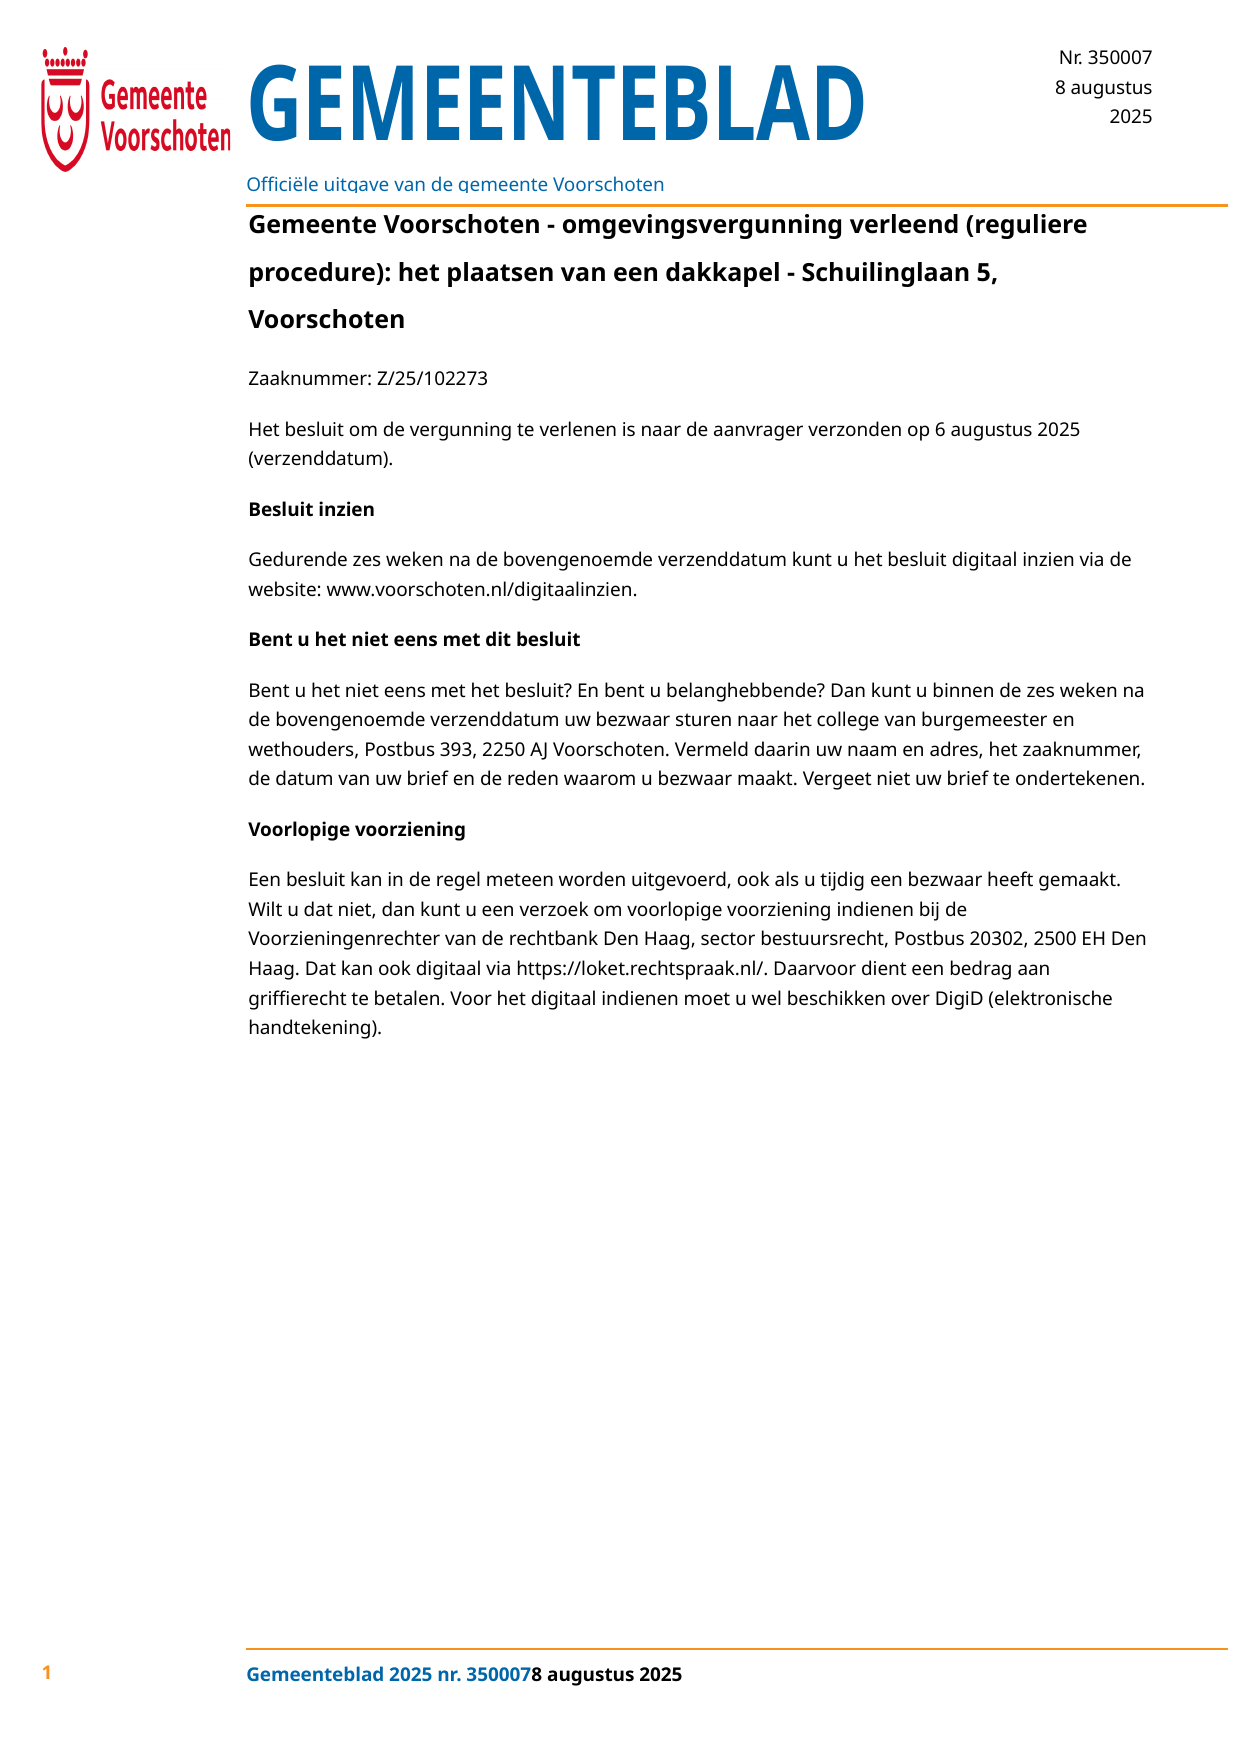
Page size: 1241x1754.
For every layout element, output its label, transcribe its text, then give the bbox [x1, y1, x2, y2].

text Het besluit om de vergunning te verlenen is naar de aanvrager verzonden op 6 augustus 2025 (verzenddatum). [248, 416, 1152, 471]
text Voorlopige voorziening [248, 816, 1152, 842]
text Gedurende zes weken na de bovengenoemde verzenddatum kunt u het besluit digitaal inzien via de website: www.voorschoten.nl/digitaalinzien. [248, 546, 1152, 602]
text Zaaknummer: Z/25/102273 [248, 366, 1152, 391]
text Bent u het niet eens met het besluit? En bent u belanghebbende? Dan kunt u binnen de zes weken na de bovengenoemde verzenddatum uw bezwaar sturen naar het college van burgemeester en wethouders, Postbus 393, 2250 AJ Voorschoten. Vermeld daarin uw naam en adres, het zaaknummer, de datum van uw brief en de reden waarom u bezwaar maakt. Vergeet niet uw brief te ondertekenen. [248, 677, 1152, 791]
text Bent u het niet eens met dit besluit [248, 626, 1152, 652]
picture [41, 47, 231, 172]
text Gemeente Voorschoten - omgevingsvergunning verleend (reguliere procedure): het plaatsen van een dakkapel - Schuilinglaan 5, Voorschoten [248, 207, 1152, 336]
text Een besluit kan in de regel meteen worden uitgevoerd, ook als u tijdig een bezwaar heeft gemaakt. Wilt u dat niet, dan kunt u een verzoek om voorlopige voorziening indienen bij de Voorzieningenrechter van de rechtbank Den Haag, sector bestuursrecht, Postbus 20302, 2500 EH Den Haag. Dat kan ook digitaal via https://loket.rechtspraak.nl/. Daarvoor dient een bedrag aan griffierecht te betalen. Voor het digitaal indienen moet u wel beschikken over DigiD (elektronische handtekening). [248, 866, 1152, 1040]
text Besluit inzien [248, 496, 1152, 522]
